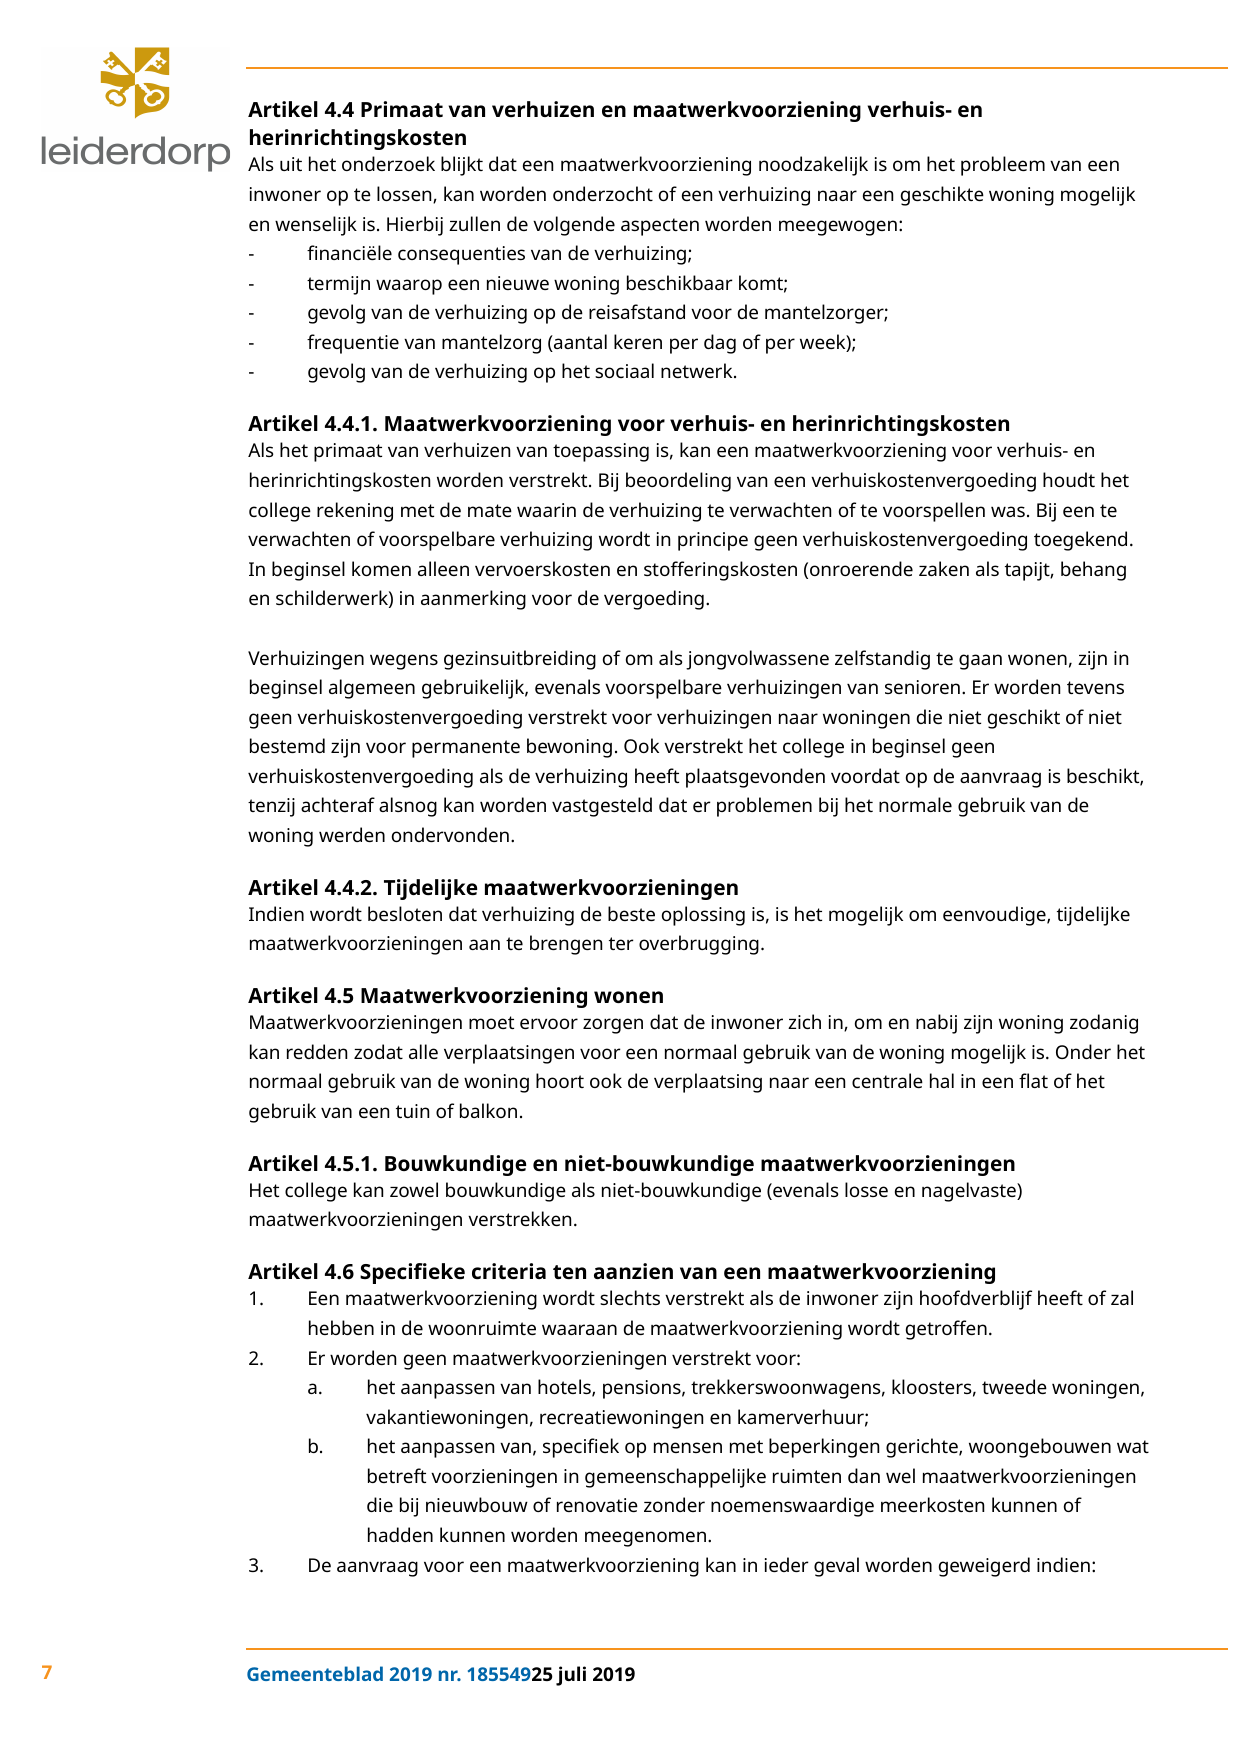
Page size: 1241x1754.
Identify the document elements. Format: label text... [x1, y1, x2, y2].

list frequentie van mantelzorg (aantal keren per dag of per week); [248, 329, 1152, 355]
list Er worden geen maatwerkvoorzieningen verstrekt voor: [248, 1345, 1152, 1370]
list het aanpassen van hotels, pensions, trekkerswoonwagens, kloosters, tweede woningen, vakantiewoningen, recreatiewoningen en kamerverhuur; [307, 1374, 1152, 1429]
text Artikel 4.5 Maatwerkvoorziening wonen [248, 981, 1152, 1009]
text Artikel 4.6 Specifieke criteria ten aanzien van een maatwerkvoorziening [248, 1257, 1152, 1286]
text Maatwerkvoorzieningen moet ervoor zorgen dat de inwoner zich in, om en nabij zijn woning zodanig kan redden zodat alle verplaatsingen voor een normaal gebruik van de woning mogelijk is. Onder het normaal gebruik van de woning hoort ook de verplaatsing naar een centrale hal in een flat of het gebruik van een tuin of balkon. [248, 1009, 1152, 1124]
picture [41, 47, 231, 172]
list gevolg van de verhuizing op de reisafstand voor de mantelzorger; [248, 299, 1152, 325]
list termijn waarop een nieuwe woning beschikbaar komt; [248, 270, 1152, 296]
text Artikel 4.4.1. Maatwerkvoorziening voor verhuis- en herinrichtingskosten [248, 409, 1152, 438]
list De aanvraag voor een maatwerkvoorziening kan in ieder geval worden geweigerd indien: [248, 1552, 1152, 1577]
text Artikel 4.4.2. Tijdelijke maatwerkvoorzieningen [248, 873, 1152, 901]
text Indien wordt besloten dat verhuizing de beste oplossing is, is het mogelijk om eenvoudige, tijdelijke maatwerkvoorzieningen aan te brengen ter overbrugging. [248, 901, 1152, 956]
text Als uit het onderzoek blijkt dat een maatwerkvoorziening noodzakelijk is om het probleem van een inwoner op te lossen, kan worden onderzocht of een verhuizing naar een geschikte woning mogelijk en wenselijk is. Hierbij zullen de volgende aspecten worden meegewogen: [248, 152, 1152, 237]
text Verhuizingen wegens gezinsuitbreiding of om als jongvolwassene zelfstandig te gaan wonen, zijn in beginsel algemeen gebruikelijk, evenals voorspelbare verhuizingen van senioren. Er worden tevens geen verhuiskostenvergoeding verstrekt voor verhuizingen naar woningen die niet geschikt of niet bestemd zijn voor permanente bewoning. Ook verstrekt het college in beginsel geen verhuiskostenvergoeding als de verhuizing heeft plaatsgevonden voordat op de aanvraag is beschikt, tenzij achteraf alsnog kan worden vastgesteld dat er problemen bij het normale gebruik van de woning werden ondervonden. [248, 645, 1152, 848]
text Artikel 4.4 Primaat van verhuizen en maatwerkvoorziening verhuis- en herinrichtingskosten [248, 95, 1152, 152]
text Artikel 4.5.1. Bouwkundige en niet-bouwkundige maatwerkvoorzieningen [248, 1149, 1152, 1177]
list het aanpassen van, specifiek op mensen met beperkingen gerichte, woongebouwen wat betreft voorzieningen in gemeenschappelijke ruimten dan wel maatwerkvoorzieningen die bij nieuwbouw of renovatie zonder noemenswaardige meerkosten kunnen of hadden kunnen worden meegenomen. [307, 1433, 1152, 1548]
list Een maatwerkvoorziening wordt slechts verstrekt als de inwoner zijn hoofdverblijf heeft of zal hebben in de woonruimte waaraan de maatwerkvoorziening wordt getroffen. [248, 1286, 1152, 1341]
list gevolg van de verhuizing op het sociaal netwerk. [248, 359, 1152, 384]
list financiële consequenties van de verhuizing; [248, 240, 1152, 266]
text Als het primaat van verhuizen van toepassing is, kan een maatwerkvoorziening voor verhuis- en herinrichtingskosten worden verstrekt. Bij beoordeling van een verhuiskostenvergoeding houdt het college rekening met de mate waarin de verhuizing te verwachten of te voorspellen was. Bij een te verwachten of voorspelbare verhuizing wordt in principe geen verhuiskostenvergoeding toegekend. In beginsel komen alleen vervoerskosten en stofferingskosten (onroerende zaken als tapijt, behang en schilderwerk) in aanmerking voor de vergoeding. [248, 438, 1152, 611]
text Het college kan zowel bouwkundige als niet-bouwkundige (evenals losse en nagelvaste) maatwerkvoorzieningen verstrekken. [248, 1177, 1152, 1232]
